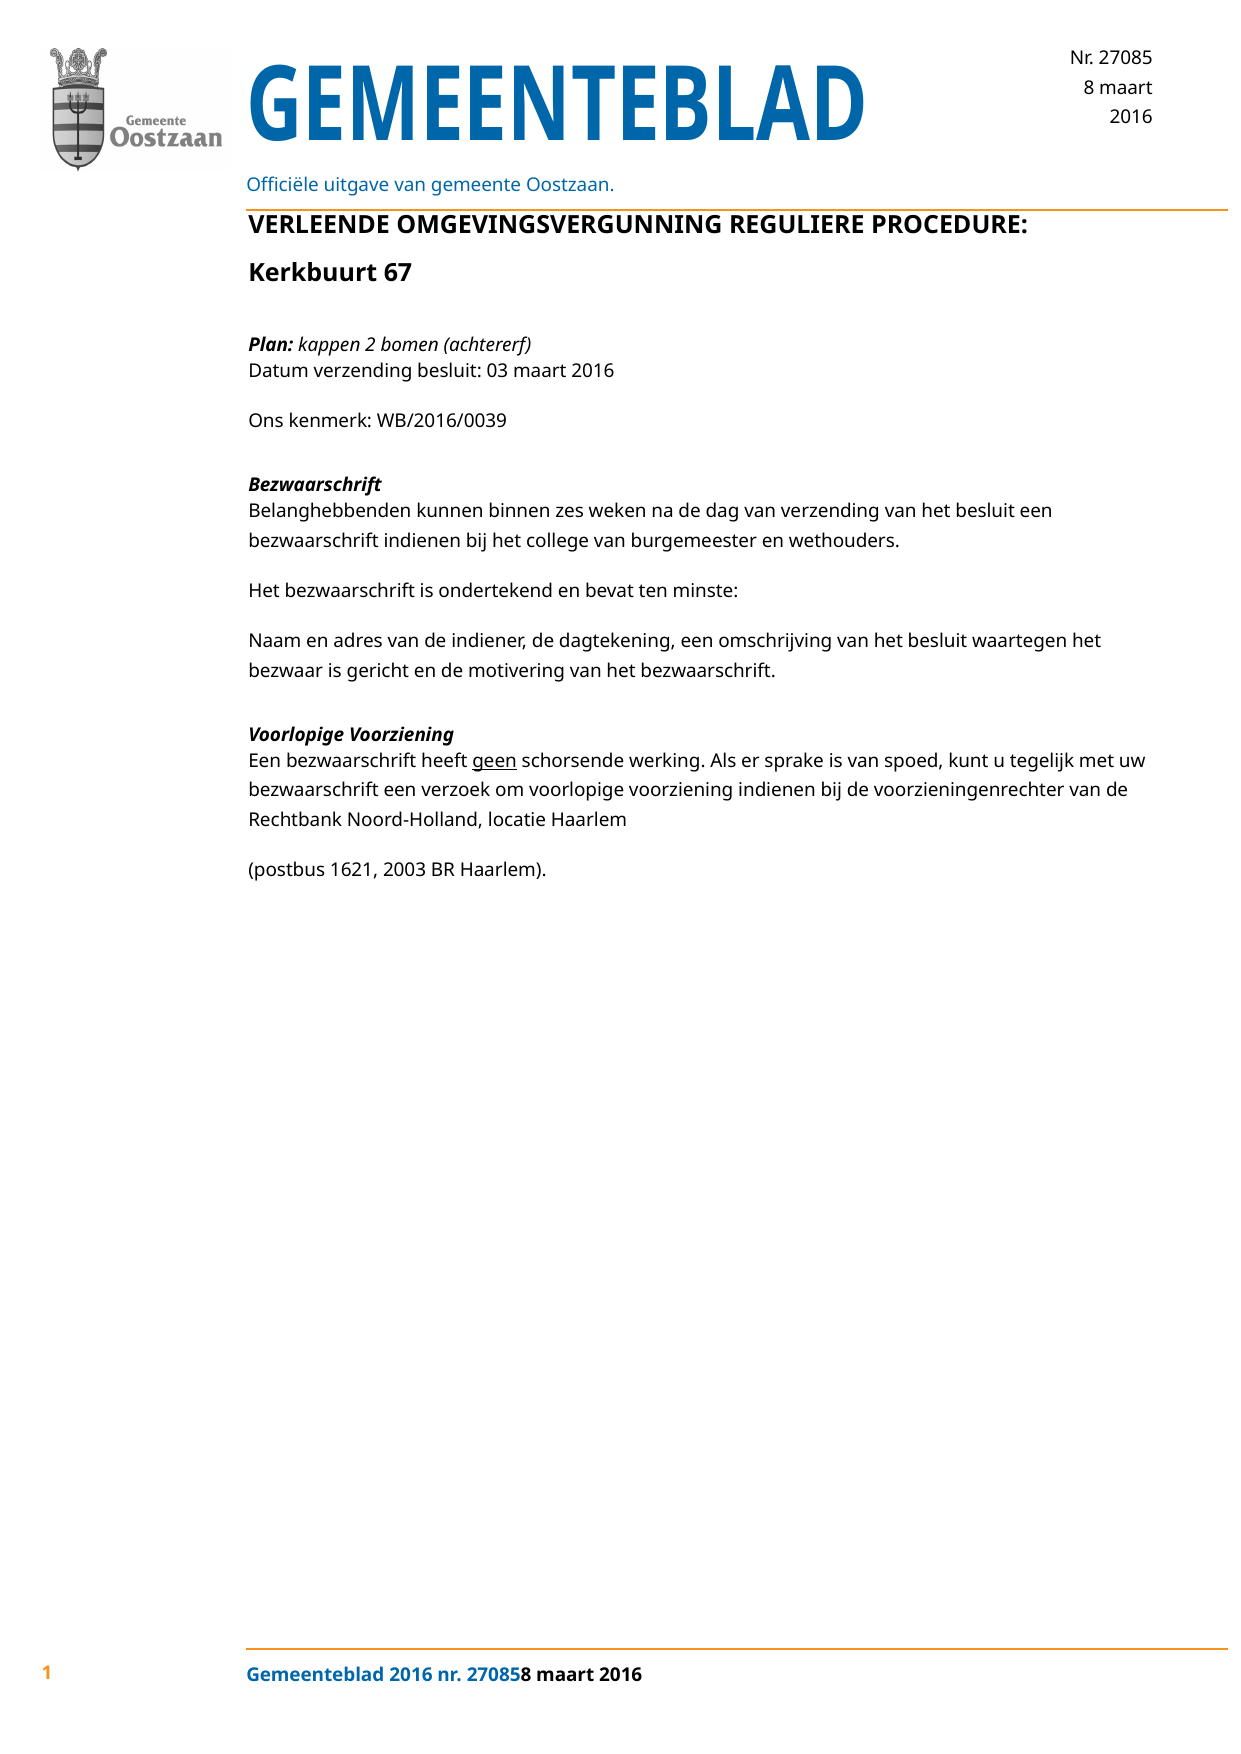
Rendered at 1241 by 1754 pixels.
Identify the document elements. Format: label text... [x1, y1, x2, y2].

text VERLEENDE OMGEVINGSVERGUNNING REGULIERE PROCEDURE: Kerkbuurt 67 [248, 211, 1152, 288]
text Belanghebbenden kunnen binnen zes weken na de dag van verzending van het besluit een bezwaarschrift indienen bij het college van burgemeester en wethouders. [248, 497, 1152, 553]
text Datum verzending besluit: 03 maart 2016 [248, 357, 1152, 383]
text Voorlopige Voorziening [248, 721, 1152, 747]
text Het bezwaarschrift is ondertekend en bevat ten minste: [248, 577, 1152, 603]
picture [41, 47, 231, 172]
text Naam en adres van de indiener, de dagtekening, een omschrijving van het besluit waartegen het bezwaar is gericht en de motivering van het bezwaarschrift. [248, 628, 1152, 683]
text (postbus 1621, 2003 BR Haarlem). [248, 857, 1152, 882]
text Bezwaarschrift [248, 472, 1152, 497]
text Ons kenmerk: WB/2016/0039 [248, 408, 1152, 433]
text Plan: kappen 2 bomen (achtererf) [248, 331, 1152, 357]
text Een bezwaarschrift heeft geen schorsende werking. Als er sprake is van spoed, kunt u tegelijk met uw bezwaarschrift een verzoek om voorlopige voorziening indienen bij de voorzieningenrechter van de Rechtbank Noord-Holland, locatie Haarlem [248, 747, 1152, 832]
